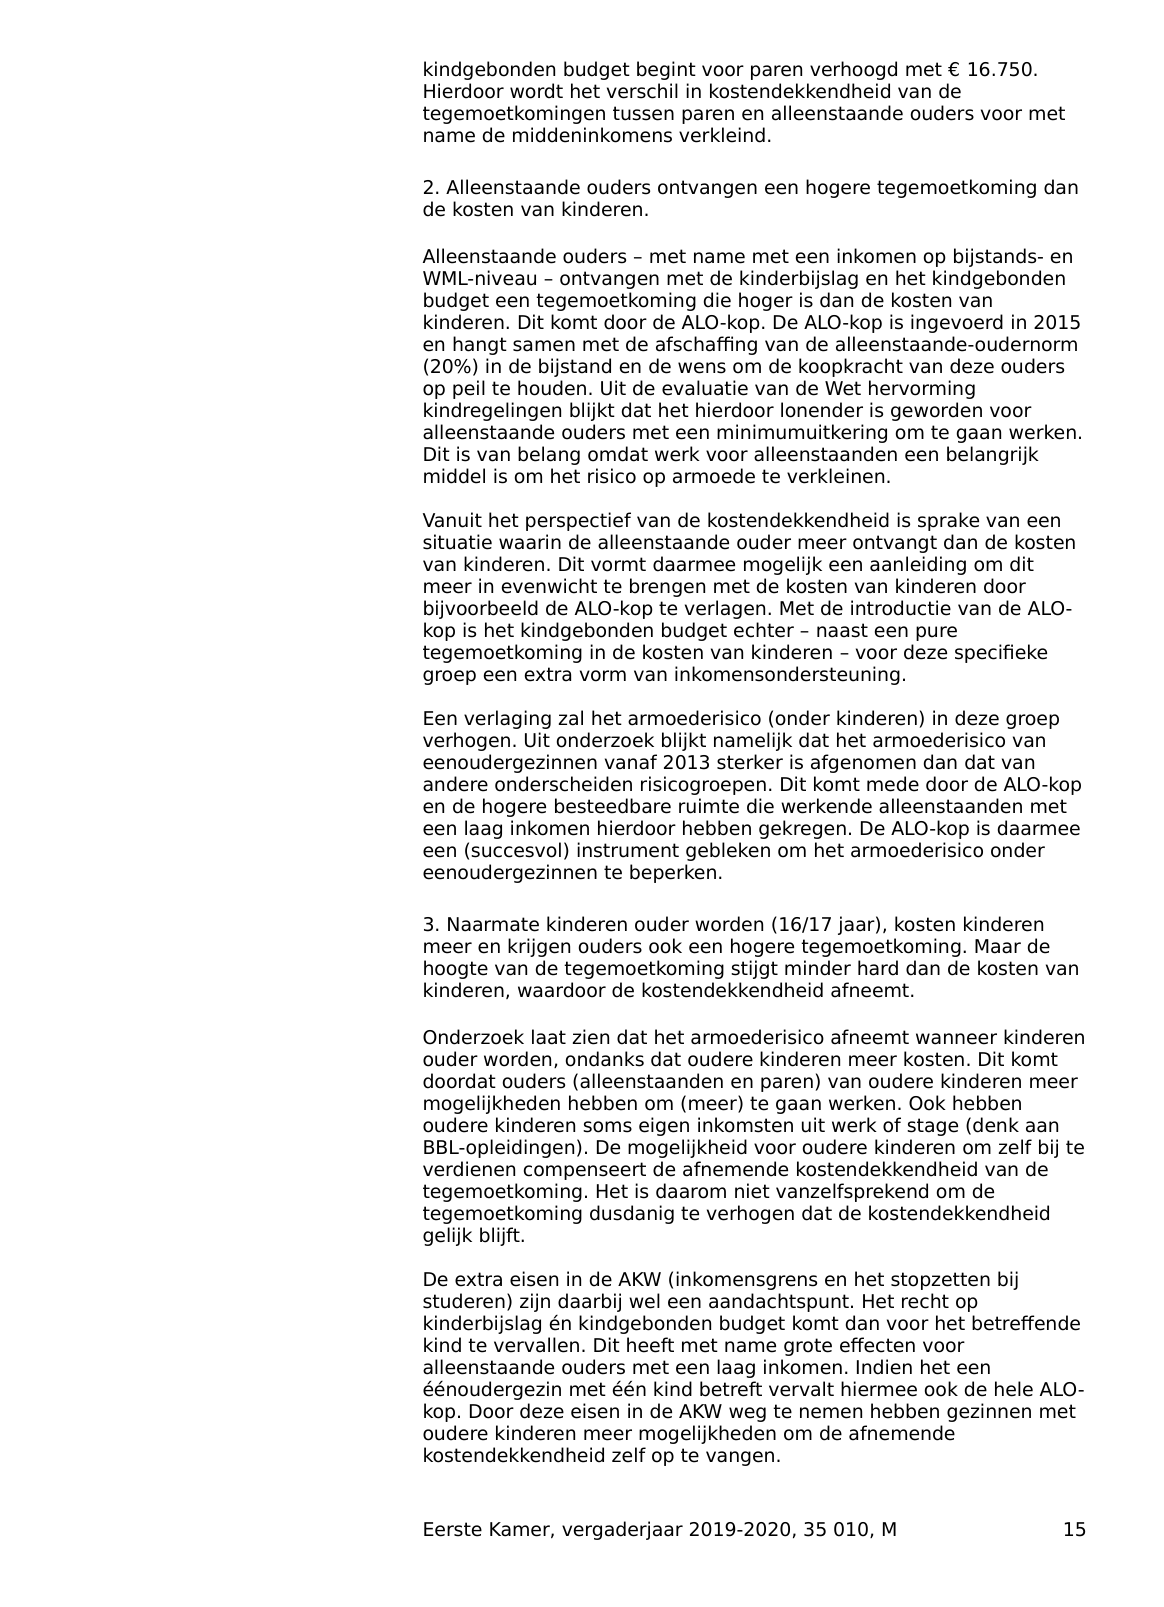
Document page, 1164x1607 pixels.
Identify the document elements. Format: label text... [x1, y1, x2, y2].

text kindgebonden budget begint voor paren verhoogd met € 16.750. Hierdoor wordt het verschil in kostendekkendheid van de tegemoetkomingen tussen paren en alleenstaande ouders voor met name de middeninkomens verkleind. [422, 59, 1087, 147]
text Onderzoek laat zien dat het armoederisico afneemt wanneer kinderen ouder worden, ondanks dat oudere kinderen meer kosten. Dit komt doordat ouders (alleenstaanden en paren) van oudere kinderen meer mogelijkheden hebben om (meer) te gaan werken. Ook hebben oudere kinderen soms eigen inkomsten uit werk of stage (denk aan BBL-opleidingen). De mogelijkheid voor oudere kinderen om zelf bij te verdienen compenseert de afnemende kostendekkendheid van de tegemoetkoming. Het is daarom niet vanzelfsprekend om de tegemoetkoming dusdanig te verhogen dat de kostendekkendheid gelijk blijft. [422, 1027, 1087, 1246]
text Een verlaging zal het armoederisico (onder kinderen) in deze groep verhogen. Uit onderzoek blijkt namelijk dat het armoederisico van eenoudergezinnen vanaf 2013 sterker is afgenomen dan dat van andere onderscheiden risicogroepen. Dit komt mede door de ALO-kop en de hogere besteedbare ruimte die werkende alleenstaanden met een laag inkomen hierdoor hebben gekregen. De ALO-kop is daarmee een (succesvol) instrument gebleken om het armoederisico onder eenoudergezinnen te beperken. [422, 708, 1087, 884]
text Alleenstaande ouders – met name met een inkomen op bijstands- en WML-niveau – ontvangen met de kinderbijslag en het kindgebonden budget een tegemoetkoming die hoger is dan de kosten van kinderen. Dit komt door de ALO-kop. De ALO-kop is ingevoerd in 2015 en hangt samen met de afschaffing van de alleenstaande-oudernorm (20%) in de bijstand en de wens om de koopkracht van deze ouders op peil te houden. Uit de evaluatie van de Wet hervorming kindregelingen blijkt dat het hierdoor lonender is geworden voor alleenstaande ouders met een minimumuitkering om te gaan werken. Dit is van belang omdat werk voor alleenstaanden een belangrijk middel is om het risico op armoede te verkleinen. [422, 246, 1087, 488]
subtitle 3. Naarmate kinderen ouder worden (16/17 jaar), kosten kinderen meer en krijgen ouders ook een hogere tegemoetkoming. Maar de hoogte van de tegemoetkoming stijgt minder hard dan de kosten van kinderen, waardoor de kostendekkendheid afneemt. [422, 914, 1087, 1002]
text Vanuit het perspectief van de kostendekkendheid is sprake van een situatie waarin de alleenstaande ouder meer ontvangt dan de kosten van kinderen. Dit vormt daarmee mogelijk een aanleiding om dit meer in evenwicht te brengen met de kosten van kinderen door bijvoorbeeld de ALO-kop te verlagen. Met de introductie van de ALO-kop is het kindgebonden budget echter – naast een pure tegemoetkoming in de kosten van kinderen – voor deze specifieke groep een extra vorm van inkomensondersteuning. [422, 510, 1087, 686]
text De extra eisen in de AKW (inkomensgrens en het stopzetten bij studeren) zijn daarbij wel een aandachtspunt. Het recht op kinderbijslag én kindgebonden budget komt dan voor het betreffende kind te vervallen. Dit heeft met name grote effecten voor alleenstaande ouders met een laag inkomen. Indien het een éénoudergezin met één kind betreft vervalt hiermee ook de hele ALO-kop. Door deze eisen in de AKW weg te nemen hebben gezinnen met oudere kinderen meer mogelijkheden om de afnemende kostendekkendheid zelf op te vangen. [422, 1269, 1087, 1466]
subtitle 2. Alleenstaande ouders ontvangen een hogere tegemoetkoming dan de kosten van kinderen. [422, 177, 1087, 221]
